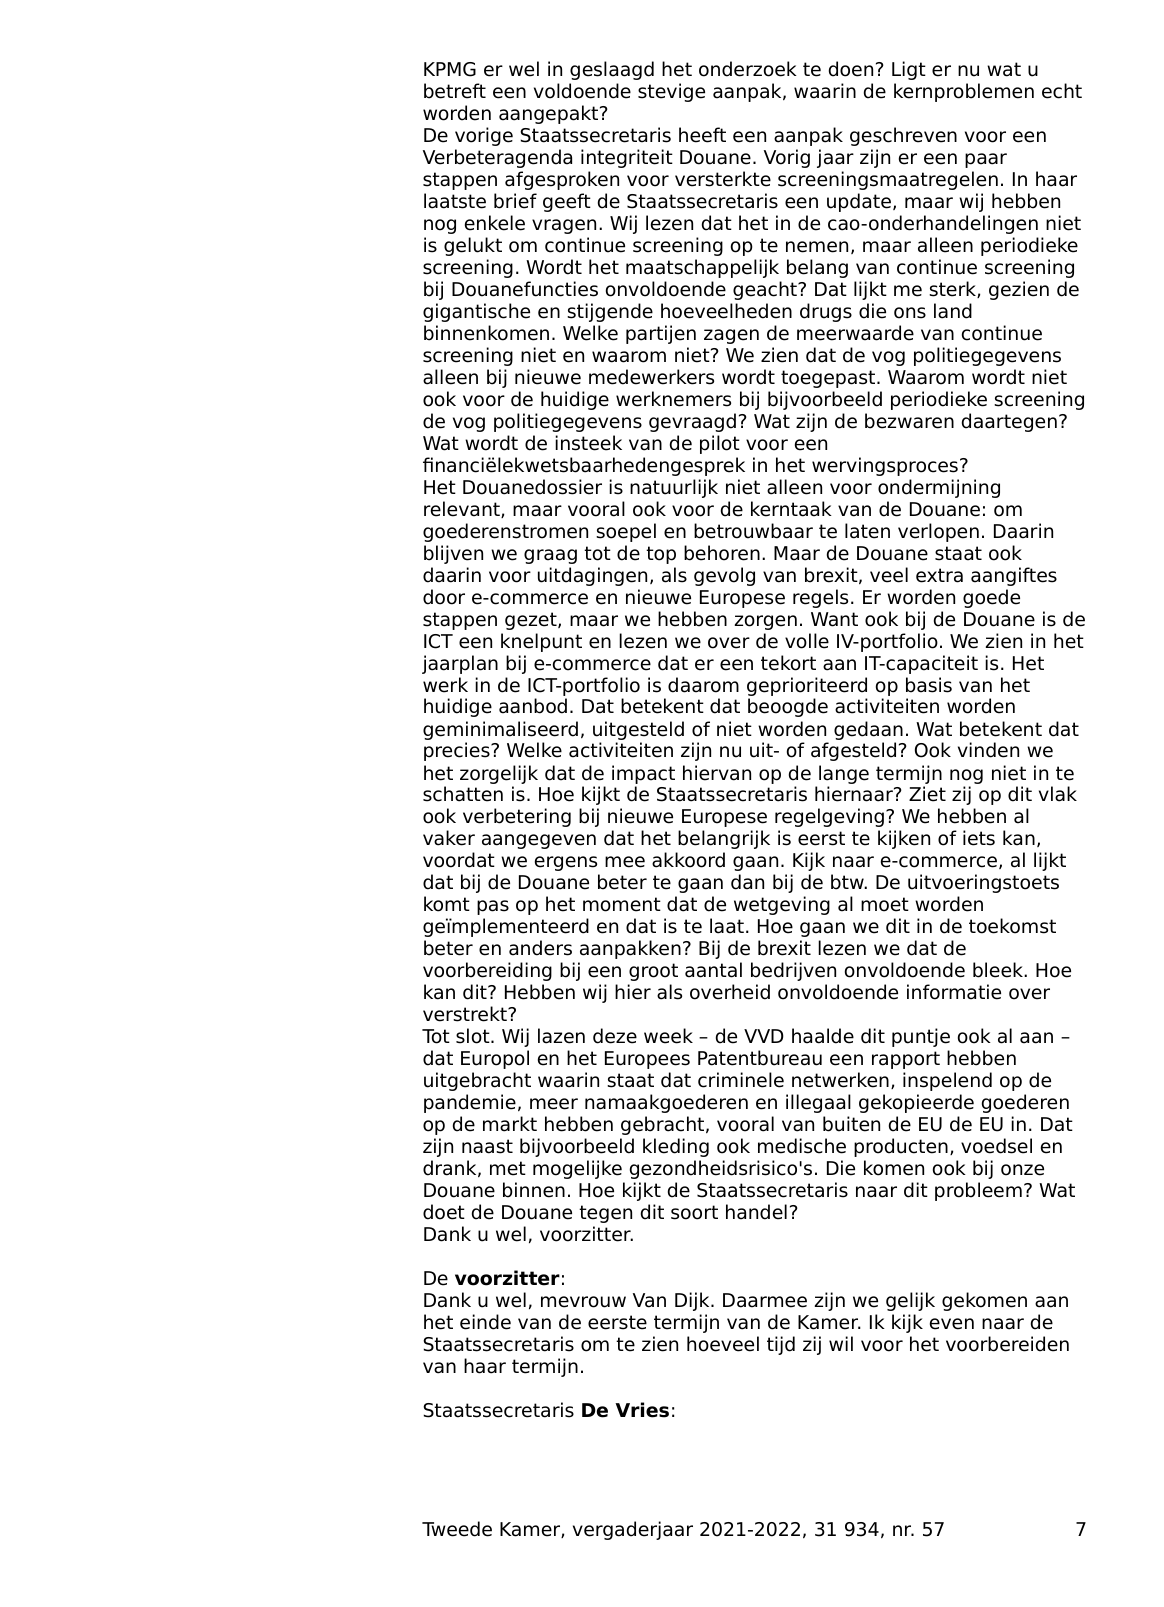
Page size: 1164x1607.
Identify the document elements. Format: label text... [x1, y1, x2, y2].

text KPMG er wel in geslaagd het onderzoek te doen? Ligt er nu wat u betreft een voldoende stevige aanpak, waarin de kernproblemen echt worden aangepakt? [422, 59, 1087, 125]
text De vorige Staatssecretaris heeft een aanpak geschreven voor een Verbeteragenda integriteit Douane. Vorig jaar zijn er een paar stappen afgesproken voor versterkte screeningsmaatregelen. In haar laatste brief geeft de Staatssecretaris een update, maar wij hebben nog enkele vragen. Wij lezen dat het in de cao-onderhandelingen niet is gelukt om continue screening op te nemen, maar alleen periodieke screening. Wordt het maatschappelijk belang van continue screening bij Douanefuncties onvoldoende geacht? Dat lijkt me sterk, gezien de gigantische en stijgende hoeveelheden drugs die ons land binnenkomen. Welke partijen zagen de meerwaarde van continue screening niet en waarom niet? We zien dat de vog politiegegevens alleen bij nieuwe medewerkers wordt toegepast. Waarom wordt niet ook voor de huidige werknemers bij bijvoorbeeld periodieke screening de vog politiegegevens gevraagd? Wat zijn de bezwaren daartegen? Wat wordt de insteek van de pilot voor een financiëlekwetsbaarhedengesprek in het wervingsproces? [422, 125, 1087, 477]
text Dank u wel, voorzitter. [422, 1224, 1087, 1246]
text Tot slot. Wij lazen deze week – de VVD haalde dit puntje ook al aan – dat Europol en het Europees Patentbureau een rapport hebben uitgebracht waarin staat dat criminele netwerken, inspelend op de pandemie, meer namaakgoederen en illegaal gekopieerde goederen op de markt hebben gebracht, vooral van buiten de EU de EU in. Dat zijn naast bijvoorbeeld kleding ook medische producten, voedsel en drank, met mogelijke gezondheidsrisico's. Die komen ook bij onze Douane binnen. Hoe kijkt de Staatssecretaris naar dit probleem? Wat doet de Douane tegen dit soort handel? [422, 1026, 1087, 1224]
text Dank u wel, mevrouw Van Dijk. Daarmee zijn we gelijk gekomen aan het einde van de eerste termijn van de Kamer. Ik kijk even naar de Staatssecretaris om te zien hoeveel tijd zij wil voor het voorbereiden van haar termijn. [422, 1290, 1087, 1378]
text Staatssecretaris De Vries: [422, 1400, 1087, 1422]
text De voorzitter: [422, 1268, 1087, 1290]
text Het Douanedossier is natuurlijk niet alleen voor ondermijning relevant, maar vooral ook voor de kerntaak van de Douane: om goederenstromen soepel en betrouwbaar te laten verlopen. Daarin blijven we graag tot de top behoren. Maar de Douane staat ook daarin voor uitdagingen, als gevolg van brexit, veel extra aangiftes door e-commerce en nieuwe Europese regels. Er worden goede stappen gezet, maar we hebben zorgen. Want ook bij de Douane is de ICT een knelpunt en lezen we over de volle IV-portfolio. We zien in het jaarplan bij e-commerce dat er een tekort aan IT-capaciteit is. Het werk in de ICT-portfolio is daarom geprioriteerd op basis van het huidige aanbod. Dat betekent dat beoogde activiteiten worden geminimaliseerd, uitgesteld of niet worden gedaan. Wat betekent dat precies? Welke activiteiten zijn nu uit- of afgesteld? Ook vinden we het zorgelijk dat de impact hiervan op de lange termijn nog niet in te schatten is. Hoe kijkt de Staatssecretaris hiernaar? Ziet zij op dit vlak ook verbetering bij nieuwe Europese regelgeving? We hebben al vaker aangegeven dat het belangrijk is eerst te kijken of iets kan, voordat we ergens mee akkoord gaan. Kijk naar e-commerce, al lijkt dat bij de Douane beter te gaan dan bij de btw. De uitvoeringstoets komt pas op het moment dat de wetgeving al moet worden geïmplementeerd en dat is te laat. Hoe gaan we dit in de toekomst beter en anders aanpakken? Bij de brexit lezen we dat de voorbereiding bij een groot aantal bedrijven onvoldoende bleek. Hoe kan dit? Hebben wij hier als overheid onvoldoende informatie over verstrekt? [422, 477, 1087, 1026]
